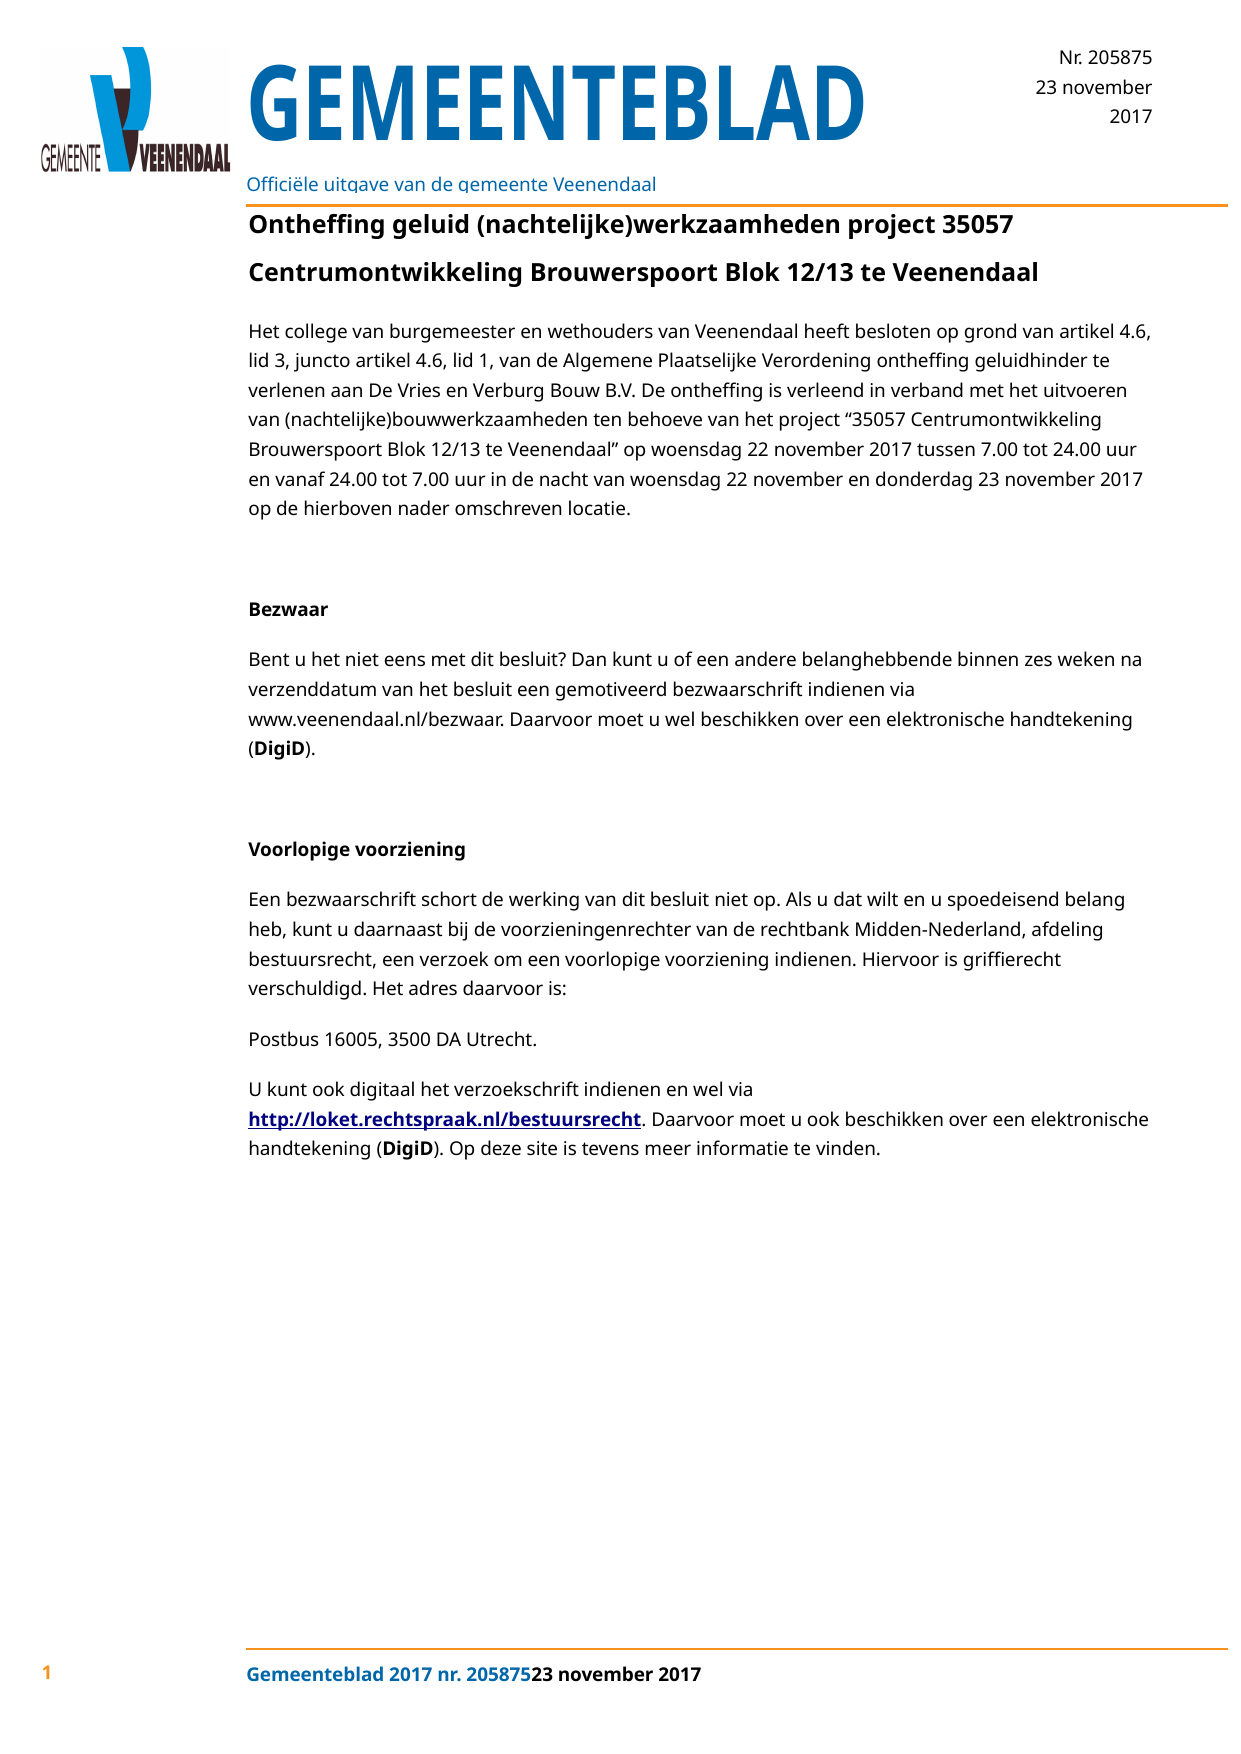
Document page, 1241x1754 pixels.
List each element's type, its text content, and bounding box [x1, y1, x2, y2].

text Het college van burgemeester en wethouders van Veenendaal heeft besloten op grond van artikel 4.6, lid 3, juncto artikel 4.6, lid 1, van de Algemene Plaatselijke Verordening ontheffing geluidhinder te verlenen aan De Vries en Verburg Bouw B.V. De ontheffing is verleend in verband met het uitvoeren van (nachtelijke)bouwwerkzaamheden ten behoeve van het project “35057 Centrumontwikkeling Brouwerspoort Blok 12/13 te Veenendaal” op woensdag 22 november 2017 tussen 7.00 tot 24.00 uur en vanaf 24.00 tot 7.00 uur in de nacht van woensdag 22 november en donderdag 23 november 2017 op de hierboven nader omschreven locatie. [248, 318, 1152, 521]
text Postbus 16005, 3500 DA Utrecht. [248, 1026, 1152, 1052]
text U kunt ook digitaal het verzoekschrift indienen en wel via http://loket.rechtspraak.nl/bestuursrecht. Daarvoor moet u ook beschikken over een elektronische handtekening (DigiD). Op deze site is tevens meer informatie te vinden. [248, 1076, 1152, 1161]
text Bezwaar [248, 596, 1152, 622]
text Een bezwaarschrift schort de werking van dit besluit niet op. Als u dat wilt en u spoedeisend belang heb, kunt u daarnaast bij de voorzieningenrechter van de rechtbank Midden-Nederland, afdeling bestuursrecht, een verzoek om een voorlopige voorziening indienen. Hiervoor is griffierecht verschuldigd. Het adres daarvoor is: [248, 887, 1152, 1001]
picture [123, 47, 231, 172]
text Voorlopige voorziening [248, 836, 1152, 862]
picture [41, 47, 130, 172]
text Ontheffing geluid (nachtelijke)werkzaamheden project 35057 Centrumontwikkeling Brouwerspoort Blok 12/13 te Veenendaal [248, 207, 1152, 288]
text Bent u het niet eens met dit besluit? Dan kunt u of een andere belanghebbende binnen zes weken na verzenddatum van het besluit een gemotiveerd bezwaarschrift indienen via www.veenendaal.nl/bezwaar. Daarvoor moet u wel beschikken over een elektronische handtekening (DigiD). [248, 647, 1152, 761]
